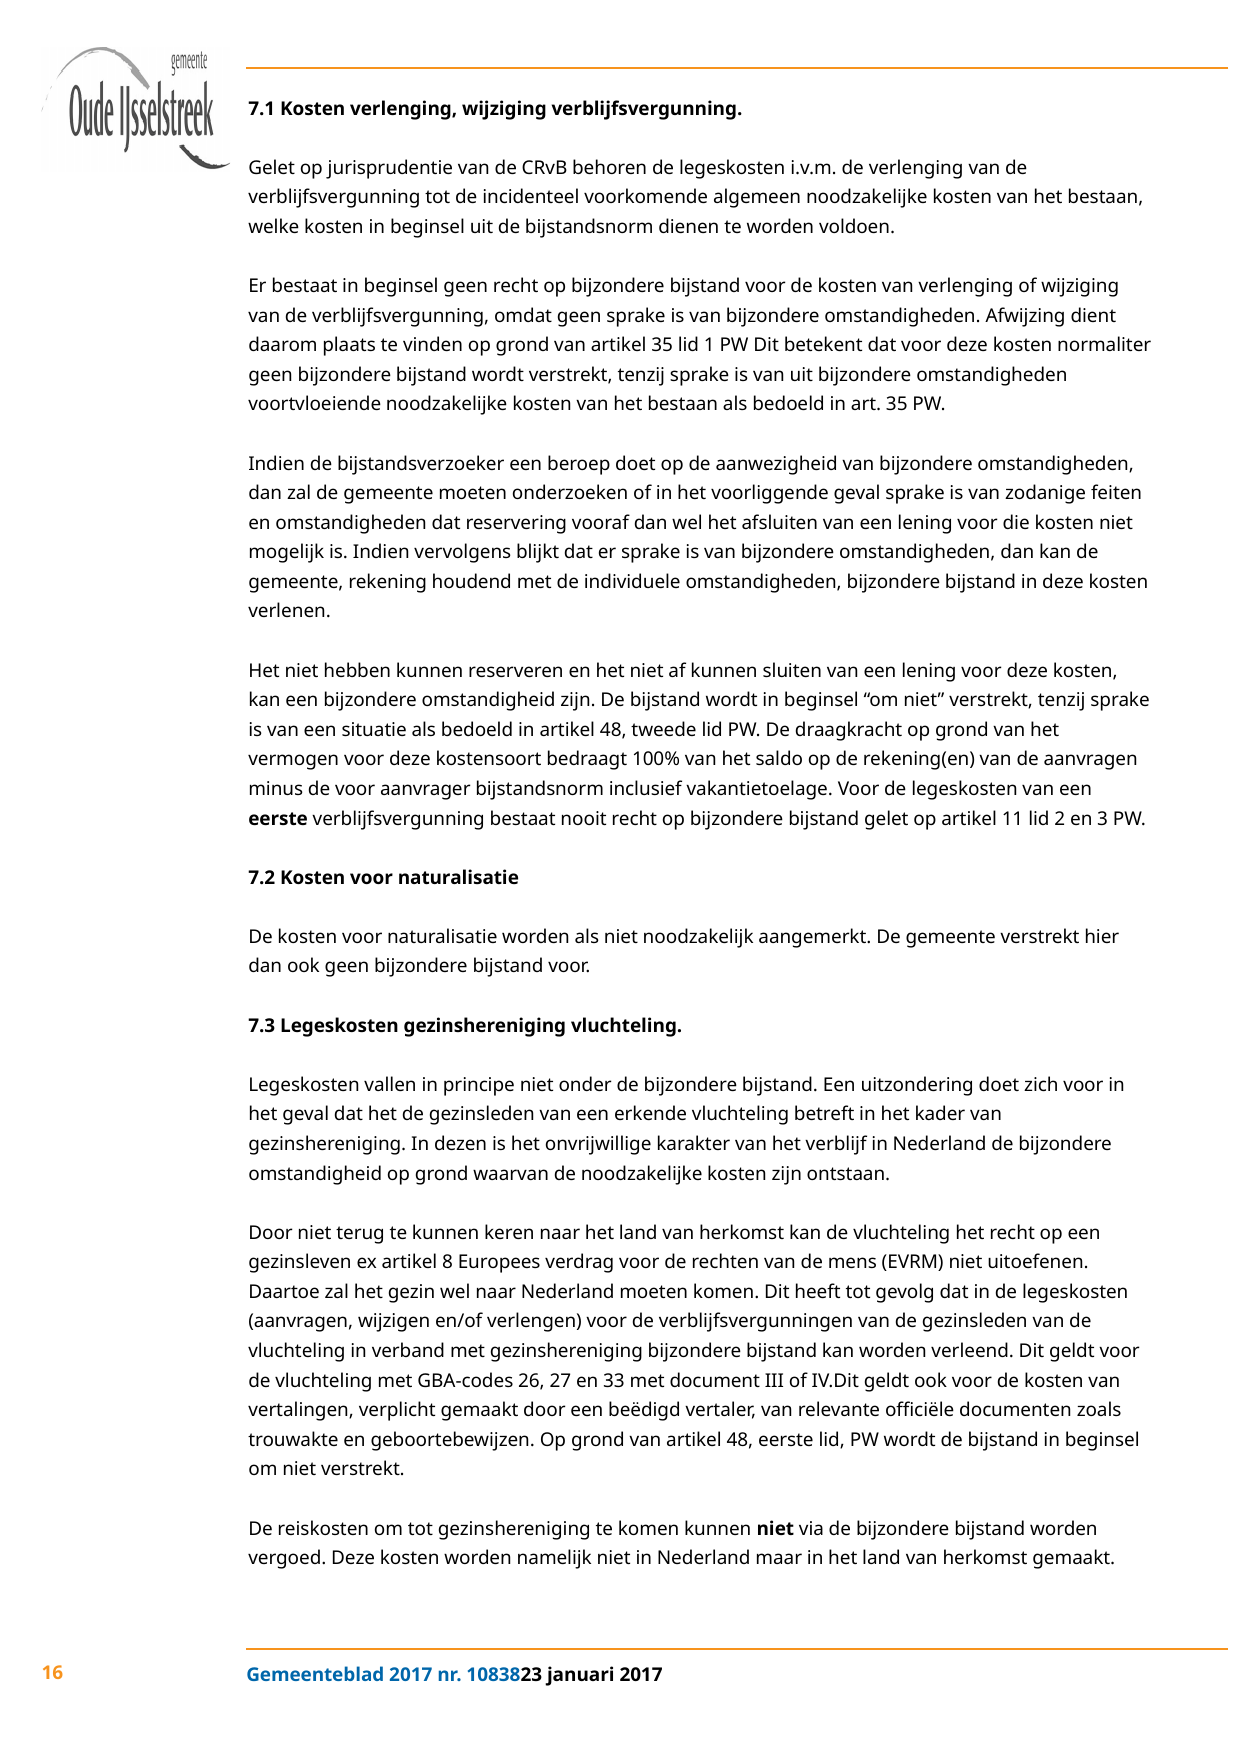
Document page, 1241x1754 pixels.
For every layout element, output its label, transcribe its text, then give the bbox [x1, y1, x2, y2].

text Het niet hebben kunnen reserveren en het niet af kunnen sluiten van een lening voor deze kosten, kan een bijzondere omstandigheid zijn. De bijstand wordt in beginsel “om niet” verstrekt, tenzij sprake is van een situatie als bedoeld in artikel 48, tweede lid PW. De draagkracht op grond van het vermogen voor deze kostensoort bedraagt 100% van het saldo op de rekening(en) van de aanvragen minus de voor aanvrager bijstandsnorm inclusief vakantietoelage. Voor de legeskosten van een eerste verblijfsvergunning bestaat nooit recht op bijzondere bijstand gelet op artikel 11 lid 2 en 3 PW. [248, 657, 1152, 831]
text 7.2 Kosten voor naturalisatie [248, 864, 1152, 890]
text 7.1 Kosten verlenging, wijziging verblijfsvergunning. [248, 95, 1152, 121]
text Indien de bijstandsverzoeker een beroep doet op de aanwezigheid van bijzondere omstandigheden, dan zal de gemeente moeten onderzoeken of in het voorliggende geval sprake is van zodanige feiten en omstandigheden dat reservering vooraf dan wel het afsluiten van een lening voor die kosten niet mogelijk is. Indien vervolgens blijkt dat er sprake is van bijzondere omstandigheden, dan kan de gemeente, rekening houdend met de individuele omstandigheden, bijzondere bijstand in deze kosten verlenen. [248, 450, 1152, 623]
text De kosten voor naturalisatie worden als niet noodzakelijk aangemerkt. De gemeente verstrekt hier dan ook geen bijzondere bijstand voor. [248, 923, 1152, 978]
text 7.3 Legeskosten gezinshereniging vluchteling. [248, 1012, 1152, 1038]
text Door niet terug te kunnen keren naar het land van herkomst kan de vluchteling het recht op een gezinsleven ex artikel 8 Europees verdrag voor de rechten van de mens (EVRM) niet uitoefenen. Daartoe zal het gezin wel naar Nederland moeten komen. Dit heeft tot gevolg dat in de legeskosten (aanvragen, wijzigen en/of verlengen) voor de verblijfsvergunningen van de gezinsleden van de vluchteling in verband met gezinshereniging bijzondere bijstand kan worden verleend. Dit geldt voor de vluchteling met GBA-codes 26, 27 en 33 met document III of IV.Dit geldt ook voor de kosten van vertalingen, verplicht gemaakt door een beëdigd vertaler, van relevante officiële documenten zoals trouwakte en geboortebewijzen. Op grond van artikel 48, eerste lid, PW wordt de bijstand in beginsel om niet verstrekt. [248, 1219, 1152, 1481]
text Legeskosten vallen in principe niet onder de bijzondere bijstand. Een uitzondering doet zich voor in het geval dat het de gezinsleden van een erkende vluchteling betreft in het kader van gezinshereniging. In dezen is het onvrijwillige karakter van het verblijf in Nederland de bijzondere omstandigheid op grond waarvan de noodzakelijke kosten zijn ontstaan. [248, 1071, 1152, 1186]
text Gelet op jurisprudentie van de CRvB behoren de legeskosten i.v.m. de verlenging van de verblijfsvergunning tot de incidenteel voorkomende algemeen noodzakelijke kosten van het bestaan, welke kosten in beginsel uit de bijstandsnorm dienen te worden voldoen. [248, 154, 1152, 239]
picture [41, 47, 231, 172]
text Er bestaat in beginsel geen recht op bijzondere bijstand voor de kosten van verlenging of wijziging van de verblijfsvergunning, omdat geen sprake is van bijzondere omstandigheden. Afwijzing dient daarom plaats te vinden op grond van artikel 35 lid 1 PW Dit betekent dat voor deze kosten normaliter geen bijzondere bijstand wordt verstrekt, tenzij sprake is van uit bijzondere omstandigheden voortvloeiende noodzakelijke kosten van het bestaan als bedoeld in art. 35 PW. [248, 272, 1152, 416]
text De reiskosten om tot gezinshereniging te komen kunnen niet via de bijzondere bijstand worden vergoed. Deze kosten worden namelijk niet in Nederland maar in het land van herkomst gemaakt. [248, 1515, 1152, 1570]
